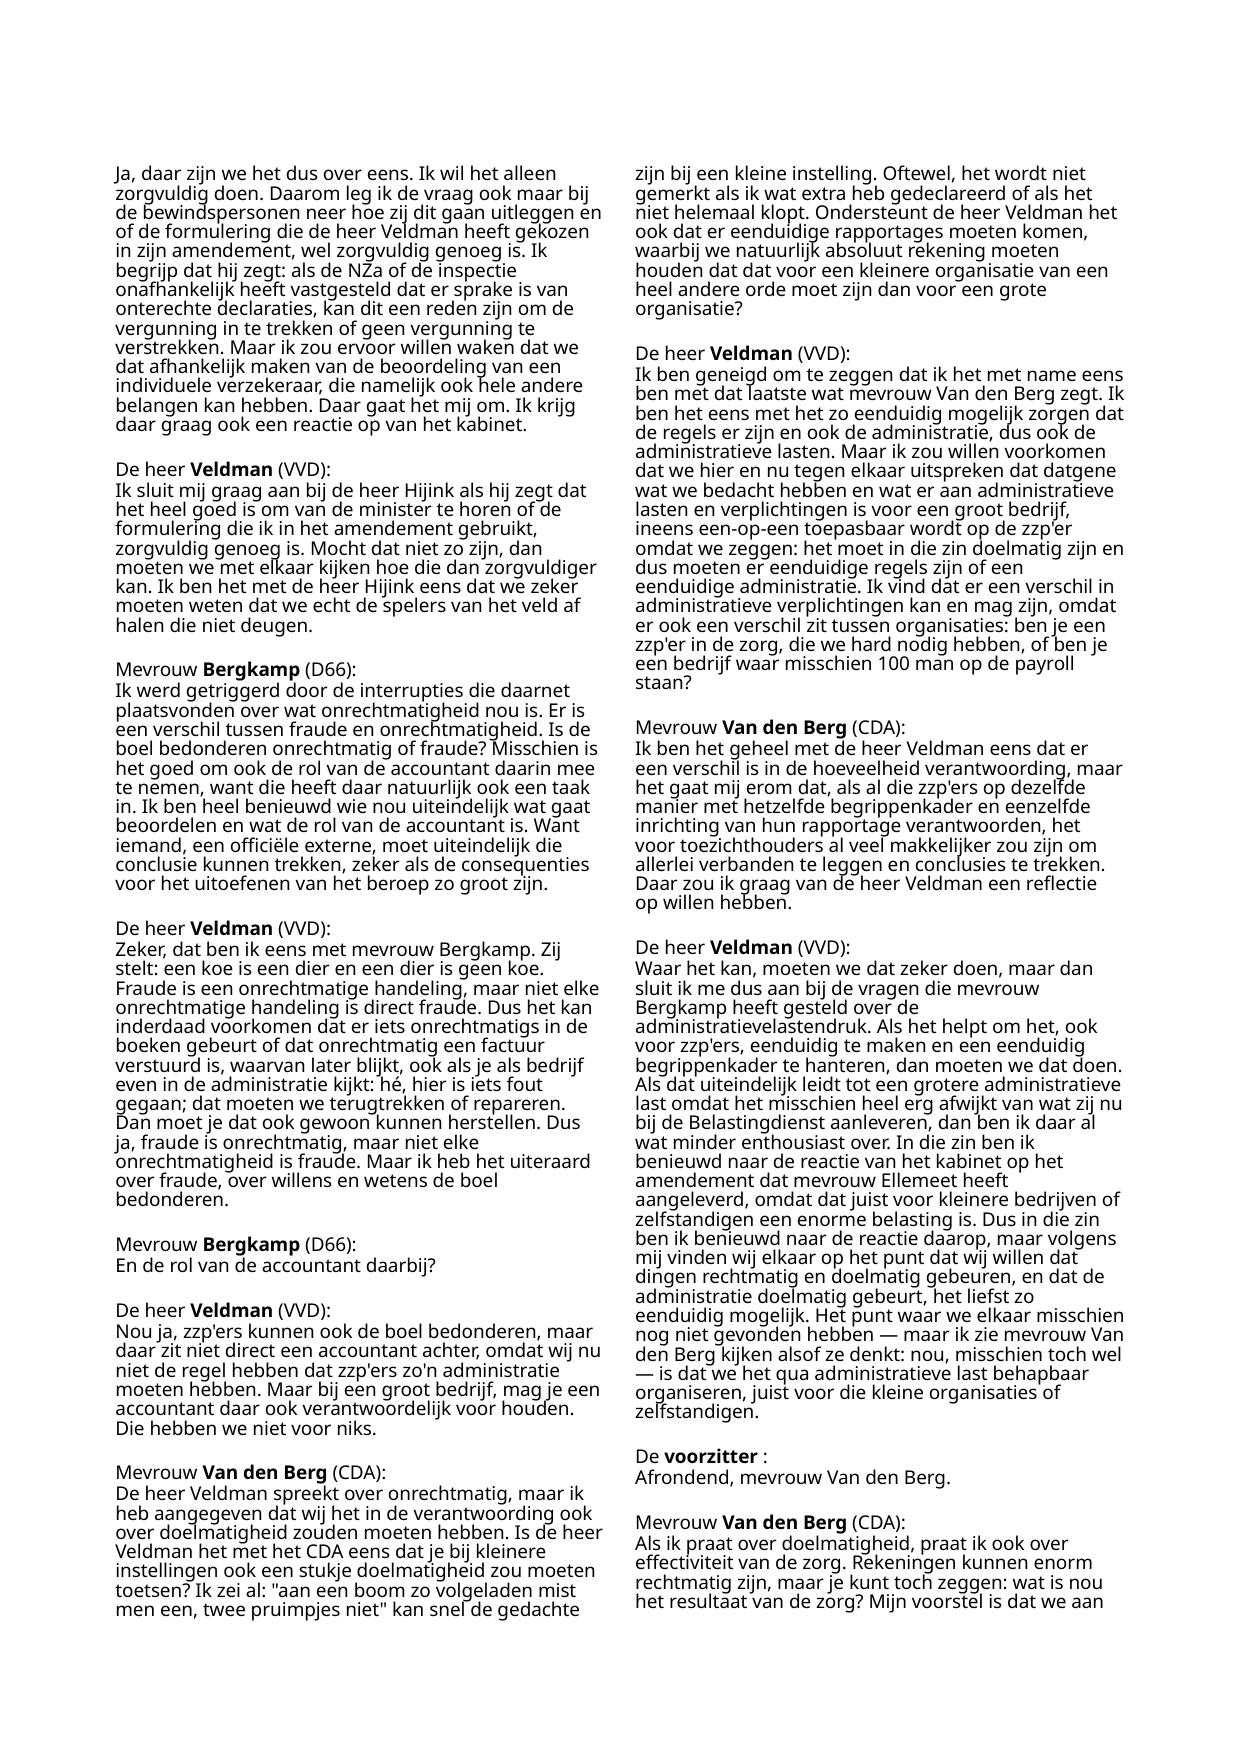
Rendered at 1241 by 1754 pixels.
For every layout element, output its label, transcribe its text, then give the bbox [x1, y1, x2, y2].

text De voorzitter : [635, 1443, 1125, 1469]
text Nou ja, zzp'ers kunnen ook de boel bedonderen, maar daar zit niet direct een accountant achter, omdat wij nu niet de regel hebben dat zzp'ers zo'n administratie moeten hebben. Maar bij een groot bedrijf, mag je een accountant daar ook verantwoordelijk voor houden. Die hebben we niet voor niks. [115, 1323, 605, 1439]
text Ik ben geneigd om te zeggen dat ik het met name eens ben met dat laatste wat mevrouw Van den Berg zegt. Ik ben het eens met het zo eenduidig mogelijk zorgen dat de regels er zijn en ook de administratie, dus ook de administratieve lasten. Maar ik zou willen voorkomen dat we hier en nu tegen elkaar uitspreken dat datgene wat we bedacht hebben en wat er aan administratieve lasten en verplichtingen is voor een groot bedrijf, ineens een-op-een toepasbaar wordt op de zzp'er omdat we zeggen: het moet in die zin doelmatig zijn en dus moeten er eenduidige regels zijn of een eenduidige administratie. Ik vind dat er een verschil in administratieve verplichtingen kan en mag zijn, omdat er ook een verschil zit tussen organisaties: ben je een zzp'er in de zorg, die we hard nodig hebben, of ben je een bedrijf waar misschien 100 man op de payroll staan? [635, 366, 1125, 694]
text De heer Veldman (VVD): [115, 915, 605, 941]
text Ik ben het geheel met de heer Veldman eens dat er een verschil is in de hoeveelheid verantwoording, maar het gaat mij erom dat, als al die zzp'ers op dezelfde manier met hetzelfde begrippenkader en eenzelfde inrichting van hun rapportage verantwoorden, het voor toezichthouders al veel makkelijker zou zijn om allerlei verbanden te leggen en conclusies te trekken. Daar zou ik graag van de heer Veldman een reflectie op willen hebben. [635, 740, 1125, 914]
text Mevrouw Bergkamp (D66): [115, 657, 605, 682]
text Als ik praat over doelmatigheid, praat ik ook over effectiviteit van de zorg. Rekeningen kunnen enorm rechtmatig zijn, maar je kunt toch zeggen: wat is nou het resultaat van de zorg? Mijn voorstel is dat we aan [635, 1535, 1125, 1612]
text Mevrouw Van den Berg (CDA): [635, 714, 1125, 740]
text Mevrouw Bergkamp (D66): [115, 1232, 605, 1257]
text Afrondend, mevrouw Van den Berg. [635, 1469, 1125, 1488]
text Mevrouw Van den Berg (CDA): [635, 1509, 1125, 1535]
text De heer Veldman (VVD): [635, 340, 1125, 366]
text De heer Veldman (VVD): [115, 456, 605, 482]
text De heer Veldman (VVD): [115, 1297, 605, 1323]
text De heer Veldman spreekt over onrechtmatig, maar ik heb aangegeven dat wij het in de verantwoording ook over doelmatigheid zouden moeten hebben. Is de heer Veldman het met het CDA eens dat je bij kleinere instellingen ook een stukje doelmatigheid zou moeten toetsen? Ik zei al: "aan een boom zo volgeladen mist men een, twee pruimpjes niet" kan snel de gedachte [115, 1485, 605, 1620]
text Ik werd getriggerd door de interrupties die daarnet plaatsvonden over wat onrechtmatigheid nou is. Er is een verschil tussen fraude en onrechtmatigheid. Is de boel bedonderen onrechtmatig of fraude? Misschien is het goed om ook de rol van de accountant daarin mee te nemen, want die heeft daar natuurlijk ook een taak in. Ik ben heel benieuwd wie nou uiteindelijk wat gaat beoordelen en wat de rol van de accountant is. Want iemand, een officiële externe, moet uiteindelijk die conclusie kunnen trekken, zeker als de consequenties voor het uitoefenen van het beroep zo groot zijn. [115, 682, 605, 894]
text Waar het kan, moeten we dat zeker doen, maar dan sluit ik me dus aan bij de vragen die mevrouw Bergkamp heeft gesteld over de administratievelastendruk. Als het helpt om het, ook voor zzp'ers, eenduidig te maken en een eenduidig begrippenkader te hanteren, dan moeten we dat doen. Als dat uiteindelijk leidt tot een grotere administratieve last omdat het misschien heel erg afwijkt van wat zij nu bij de Belastingdienst aanleveren, dan ben ik daar al wat minder enthousiast over. In die zin ben ik benieuwd naar de reactie van het kabinet op het amendement dat mevrouw Ellemeet heeft aangeleverd, omdat dat juist voor kleinere bedrijven of zelfstandigen een enorme belasting is. Dus in die zin ben ik benieuwd naar de reactie daarop, maar volgens mij vinden wij elkaar op het punt dat wij willen dat dingen rechtmatig en doelmatig gebeuren, en dat de administratie doelmatig gebeurt, het liefst zo eenduidig mogelijk. Het punt waar we elkaar misschien nog niet gevonden hebben — maar ik zie mevrouw Van den Berg kijken alsof ze denkt: nou, misschien toch wel — is dat we het qua administratieve last behapbaar organiseren, juist voor die kleine organisaties of zelfstandigen. [635, 960, 1125, 1423]
text zijn bij een kleine instelling. Oftewel, het wordt niet gemerkt als ik wat extra heb gedeclareerd of als het niet helemaal klopt. Ondersteunt de heer Veldman het ook dat er eenduidige rapportages moeten komen, waarbij we natuurlijk absoluut rekening moeten houden dat dat voor een kleinere organisatie van een heel andere orde moet zijn dan voor een grote organisatie? [635, 165, 1125, 319]
text En de rol van de accountant daarbij? [115, 1257, 605, 1277]
text De heer Veldman (VVD): [635, 934, 1125, 960]
text Mevrouw Van den Berg (CDA): [115, 1459, 605, 1485]
text Ja, daar zijn we het dus over eens. Ik wil het alleen zorgvuldig doen. Daarom leg ik de vraag ook maar bij de bewindspersonen neer hoe zij dit gaan uitleggen en of de formulering die de heer Veldman heeft gekozen in zijn amendement, wel zorgvuldig genoeg is. Ik begrijp dat hij zegt: als de NZa of de inspectie onafhankelijk heeft vastgesteld dat er sprake is van onterechte declaraties, kan dit een reden zijn om de vergunning in te trekken of geen vergunning te verstrekken. Maar ik zou ervoor willen waken dat we dat afhankelijk maken van de beoordeling van een individuele verzekeraar, die namelijk ook hele andere belangen kan hebben. Daar gaat het mij om. Ik krijg daar graag ook een reactie op van het kabinet. [115, 165, 605, 435]
text Ik sluit mij graag aan bij de heer Hijink als hij zegt dat het heel goed is om van de minister te horen of de formulering die ik in het amendement gebruikt, zorgvuldig genoeg is. Mocht dat niet zo zijn, dan moeten we met elkaar kijken hoe die dan zorgvuldiger kan. Ik ben het met de heer Hijink eens dat we zeker moeten weten dat we echt de spelers van het veld af halen die niet deugen. [115, 482, 605, 636]
text Zeker, dat ben ik eens met mevrouw Bergkamp. Zij stelt: een koe is een dier en een dier is geen koe. Fraude is een onrechtmatige handeling, maar niet elke onrechtmatige handeling is direct fraude. Dus het kan inderdaad voorkomen dat er iets onrechtmatigs in de boeken gebeurt of dat onrechtmatig een factuur verstuurd is, waarvan later blijkt, ook als je als bedrijf even in de administratie kijkt: hé, hier is iets fout gegaan; dat moeten we terugtrekken of repareren. Dan moet je dat ook gewoon kunnen herstellen. Dus ja, fraude is onrechtmatig, maar niet elke onrechtmatigheid is fraude. Maar ik heb het uiteraard over fraude, over willens en wetens de boel bedonderen. [115, 941, 605, 1211]
